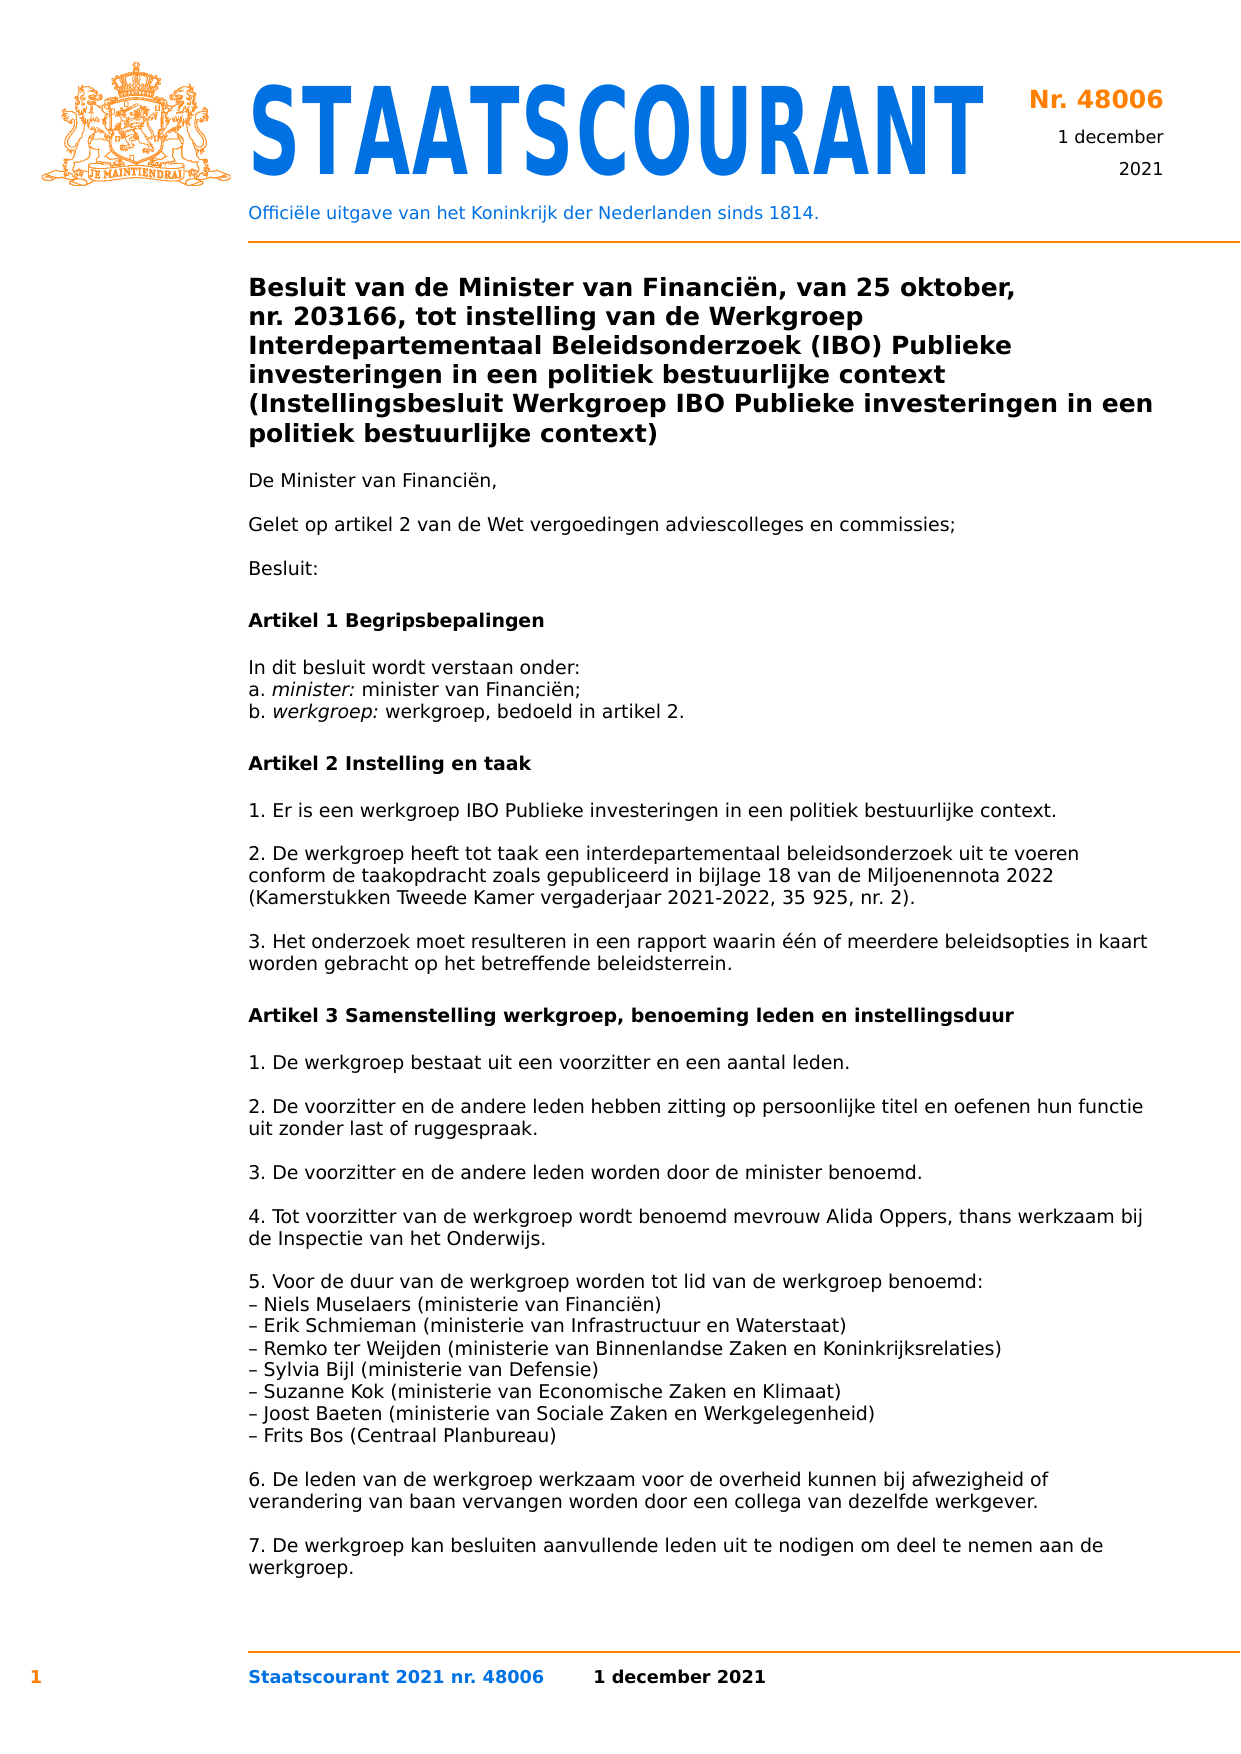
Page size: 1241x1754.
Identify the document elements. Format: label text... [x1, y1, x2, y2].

text – Erik Schmieman (ministerie van Infrastructuur en Waterstaat) [248, 1315, 1163, 1337]
text 3. Het onderzoek moet resulteren in een rapport waarin één of meerdere beleidsopties in kaart worden gebracht op het betreffende beleidsterrein. [248, 931, 1163, 975]
text 5. Voor de duur van de werkgroep worden tot lid van de werkgroep benoemd: [248, 1271, 1163, 1293]
text – Joost Baeten (ministerie van Sociale Zaken en Werkgelegenheid) [248, 1403, 1163, 1425]
text – Remko ter Weijden (ministerie van Binnenlandse Zaken en Koninkrijksrelaties) [248, 1337, 1163, 1359]
table_header STAATSCOURANT [248, 62, 998, 203]
text – Suzanne Kok (ministerie van Economische Zaken en Klimaat) [248, 1381, 1163, 1403]
text 1. De werkgroep bestaat uit een voorzitter en een aantal leden. [248, 1052, 1163, 1074]
text Besluit: [248, 558, 1163, 579]
subtitle Artikel 3 Samenstelling werkgroep, benoeming leden en instellingsduur [248, 1005, 1163, 1027]
text – Niels Muselaers (ministerie van Financiën) [248, 1293, 1163, 1315]
text 7. De werkgroep kan besluiten aanvullende leden uit te nodigen om deel te nemen aan de werkgroep. [248, 1535, 1163, 1579]
text – Frits Bos (Centraal Planbureau) [248, 1425, 1163, 1447]
text 1. Er is een werkgroep IBO Publieke investeringen in een politiek bestuurlijke context. [248, 799, 1163, 821]
table_header Nr. 48006 [998, 62, 1240, 121]
table_header [25, 62, 248, 241]
text b. werkgroep: werkgroep, bedoeld in artikel 2. [248, 701, 1163, 722]
text 2. De werkgroep heeft tot taak een interdepartementaal beleidsonderzoek uit te voeren conform de taakopdracht zoals gepubliceerd in bijlage 18 van de Miljoenennota 2022 (Kamerstukken Tweede Kamer vergaderjaar 2021-2022, 35 925, nr. 2). [248, 843, 1163, 909]
text a. minister: minister van Financiën; [248, 678, 1163, 701]
subtitle Besluit van de Minister van Financiën, van 25 oktober, nr. 203166, tot instelling van de Werkgroep Interdepartementaal Beleidsonderzoek (IBO) Publieke investeringen in een politiek bestuurlijke context (Instellingsbesluit Werkgroep IBO Publieke investeringen in een politiek bestuurlijke context) [248, 273, 1163, 448]
text 6. De leden van de werkgroep werkzaam voor de overheid kunnen bij afwezigheid of verandering van baan vervangen worden door een collega van dezelfde werkgever. [248, 1469, 1163, 1513]
text Gelet op artikel 2 van de Wet vergoedingen adviescolleges en commissies; [248, 514, 1163, 536]
table_cell 1 december [998, 121, 1240, 153]
text 2. De voorzitter en de andere leden hebben zitting op persoonlijke titel en oefenen hun functie uit zonder last of ruggespraak. [248, 1096, 1163, 1140]
text – Sylvia Bijl (ministerie van Defensie) [248, 1359, 1163, 1381]
table_cell Officiële uitgave van het Koninkrijk der Nederlanden sinds 1814. [248, 203, 1240, 241]
subtitle Artikel 1 Begripsbepalingen [248, 609, 1163, 632]
table_cell 2021 [998, 153, 1240, 203]
subtitle Artikel 2 Instelling en taak [248, 752, 1163, 774]
text 3. De voorzitter en de andere leden worden door de minister benoemd. [248, 1162, 1163, 1184]
picture [41, 62, 231, 186]
text De Minister van Financiën, [248, 470, 1163, 492]
text 4. Tot voorzitter van de werkgroep wordt benoemd mevrouw Alida Oppers, thans werkzaam bij de Inspectie van het Onderwijs. [248, 1206, 1163, 1249]
text In dit besluit wordt verstaan onder: [248, 657, 1163, 678]
